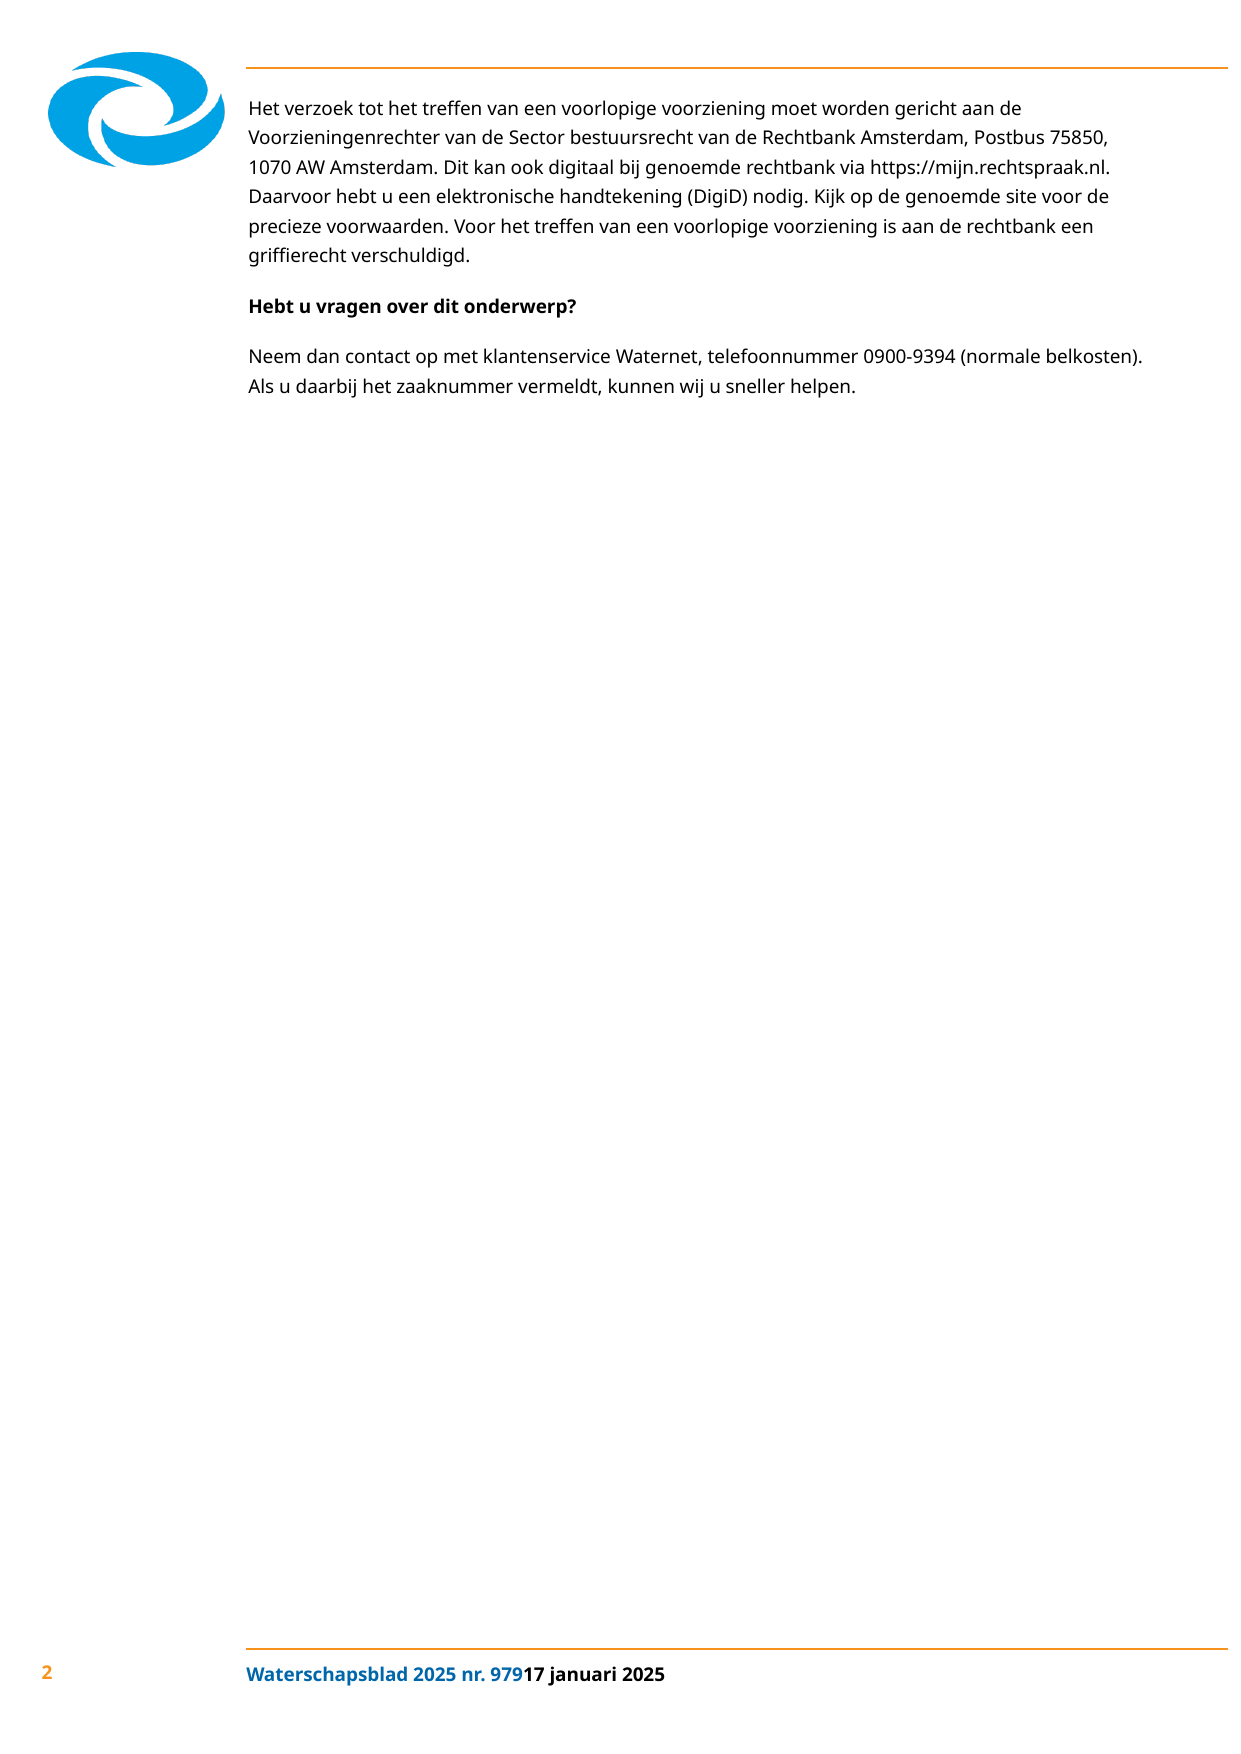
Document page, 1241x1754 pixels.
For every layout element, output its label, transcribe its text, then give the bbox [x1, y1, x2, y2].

text Het verzoek tot het treffen van een voorlopige voorziening moet worden gericht aan de Voorzieningenrechter van de Sector bestuursrecht van de Rechtbank Amsterdam, Postbus 75850, 1070 AW Amsterdam. Dit kan ook digitaal bij genoemde rechtbank via https://mijn.rechtspraak.nl. Daarvoor hebt u een elektronische handtekening (DigiD) nodig. Kijk op de genoemde site voor de precieze voorwaarden. Voor het treffen van een voorlopige voorziening is aan de rechtbank een griffierecht verschuldigd. [248, 95, 1152, 268]
picture [41, 47, 231, 172]
text Neem dan contact op met klantenservice Waternet, telefoonnummer 0900-9394 (normale belkosten). Als u daarbij het zaaknummer vermeldt, kunnen wij u sneller helpen. [248, 343, 1152, 399]
text Hebt u vragen over dit onderwerp? [248, 293, 1152, 319]
